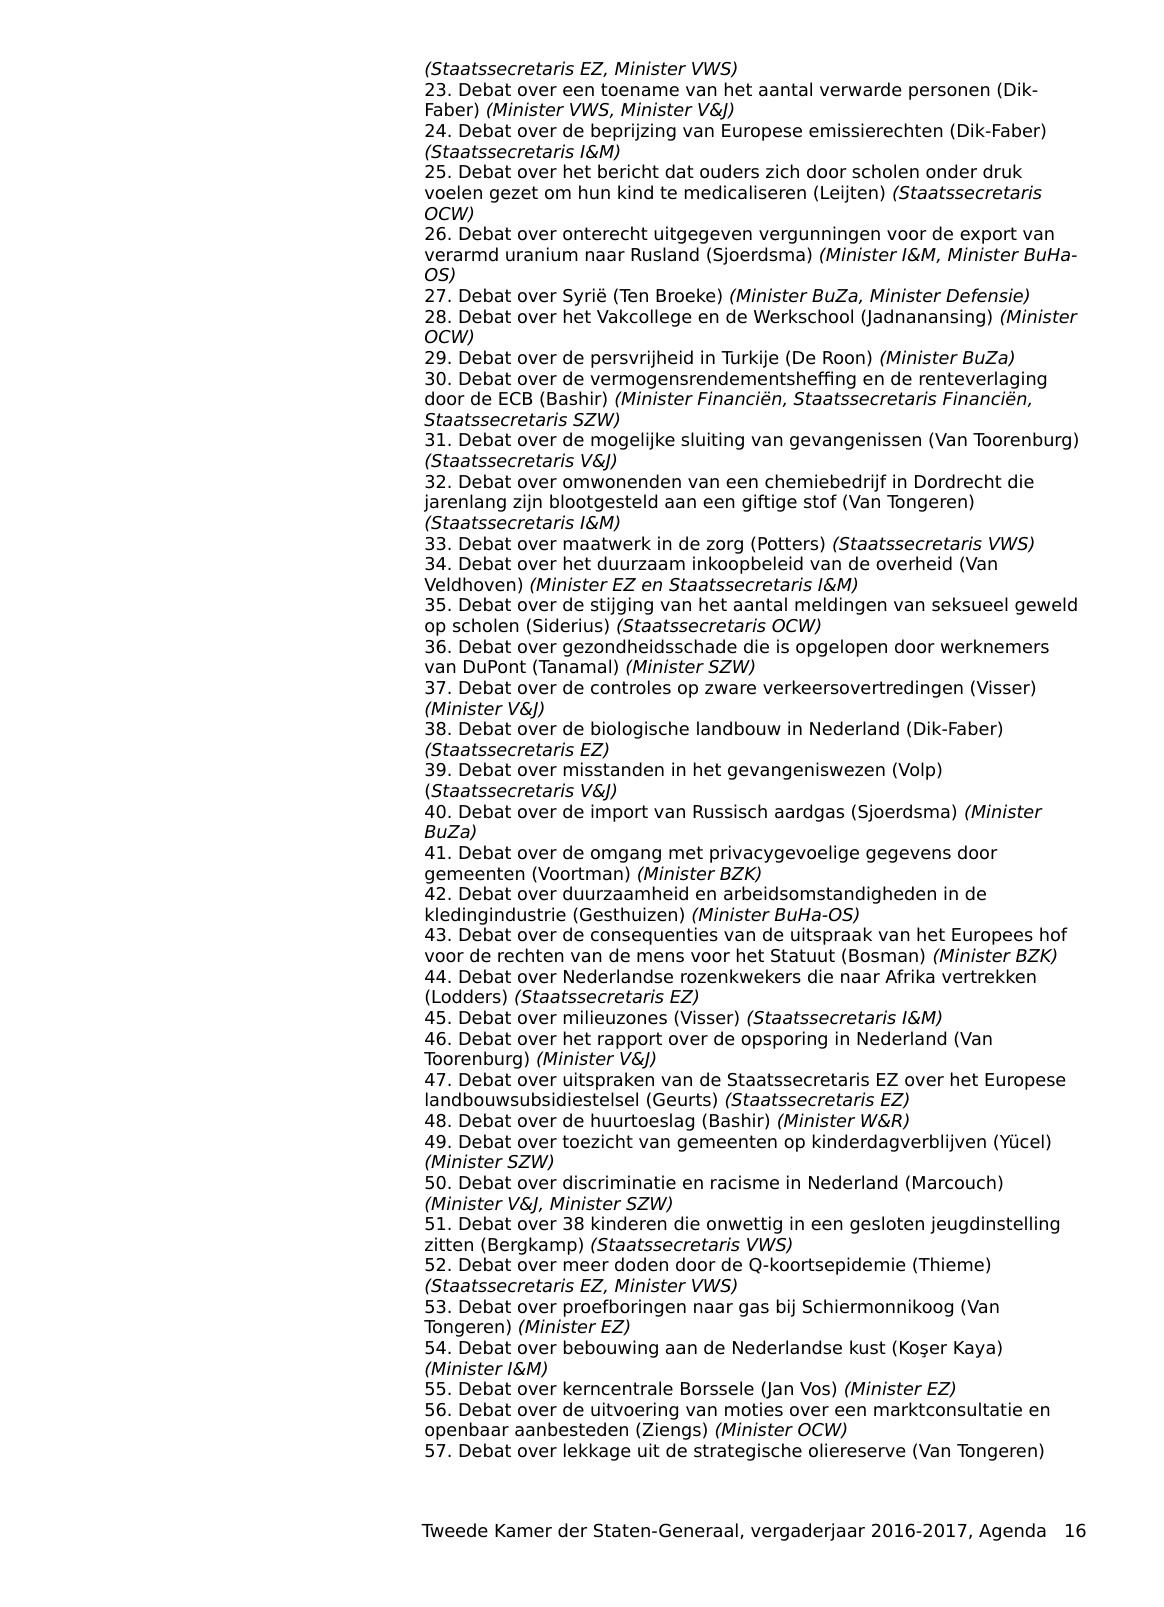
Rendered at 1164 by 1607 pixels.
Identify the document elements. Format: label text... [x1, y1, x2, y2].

table_cell 46. Debat over het rapport over de opsporing in Nederland (Van Toorenburg) (Minister V&J) [418, 1029, 1087, 1070]
table_cell 35. Debat over de stijging van het aantal meldingen van seksueel geweld op scholen (Siderius) (Staatssecretaris OCW) [418, 595, 1087, 637]
table_cell [401, 80, 418, 121]
table_cell [401, 967, 418, 1008]
table_cell 31. Debat over de mogelijke sluiting van gevangenissen (Van Toorenburg) (Staatssecretaris V&J) [418, 430, 1087, 472]
table_cell 41. Debat over de omgang met privacygevoelige gegevens door gemeenten (Voortman) (Minister BZK) [418, 843, 1087, 884]
table_cell 24. Debat over de beprijzing van Europese emissierechten (Dik-Faber) (Staatssecretaris I&M) [418, 121, 1087, 162]
table_cell 26. Debat over onterecht uitgegeven vergunningen voor de export van verarmd uranium naar Rusland (Sjoerdsma) (Minister I&M, Minister BuHa-OS) [418, 224, 1087, 286]
table_cell [77, 286, 401, 307]
table_cell 51. Debat over 38 kinderen die onwettig in een gesloten jeugdinstelling zitten (Bergkamp) (Staatssecretaris VWS) [418, 1214, 1087, 1255]
table_cell [401, 1400, 418, 1441]
table_cell 30. Debat over de vermogensrendementsheffing en de renteverlaging door de ECB (Bashir) (Minister Financiën, Staatssecretaris Financiën, Staatssecretaris SZW) [418, 369, 1087, 430]
table_cell [401, 1214, 418, 1255]
table_cell 36. Debat over gezondheidsschade die is opgelopen door werknemers van DuPont (Tanamal) (Minister SZW) [418, 637, 1087, 678]
table_cell 29. Debat over de persvrijheid in Turkije (De Roon) (Minister BuZa) [418, 348, 1087, 368]
table_cell [77, 430, 401, 472]
table_cell [401, 162, 418, 224]
table_cell [77, 678, 401, 719]
table_cell [401, 369, 418, 430]
table_cell 39. Debat over misstanden in het gevangeniswezen (Volp) (Staatssecretaris V&J) [418, 760, 1087, 802]
table_cell [77, 1441, 401, 1462]
table_cell [77, 1338, 401, 1379]
table_cell 49. Debat over toezicht van gemeenten op kinderdagverblijven (Yücel) (Minister SZW) [418, 1132, 1087, 1173]
table_cell [401, 1111, 418, 1132]
table_cell [401, 472, 418, 533]
table_cell 34. Debat over het duurzaam inkoopbeleid van de overheid (Van Veldhoven) (Minister EZ en Staatssecretaris I&M) [418, 554, 1087, 595]
table_cell [401, 760, 418, 802]
table_cell 43. Debat over de consequenties van de uitspraak van het Europees hof voor de rechten van de mens voor het Statuut (Bosman) (Minister BZK) [418, 925, 1087, 967]
table_cell [401, 1132, 418, 1173]
table_cell [401, 59, 418, 80]
table_cell [401, 1441, 418, 1462]
table_cell [77, 802, 401, 843]
table_cell [401, 430, 418, 472]
table_cell [401, 678, 418, 719]
table_cell 57. Debat over lekkage uit de strategische oliereserve (Van Tongeren) [418, 1441, 1087, 1462]
table_cell [401, 1173, 418, 1214]
table_cell [401, 286, 418, 307]
table_cell 45. Debat over milieuzones (Visser) (Staatssecretaris I&M) [418, 1008, 1087, 1028]
table_cell 37. Debat over de controles op zware verkeersovertredingen (Visser) (Minister V&J) [418, 678, 1087, 719]
table_cell 42. Debat over duurzaamheid en arbeidsomstandigheden in de kledingindustrie (Gesthuizen) (Minister BuHa-OS) [418, 884, 1087, 925]
table_cell [77, 162, 401, 224]
table_cell [401, 595, 418, 637]
table_cell [77, 1379, 401, 1400]
table_cell [77, 224, 401, 286]
table_cell [401, 1255, 418, 1297]
table_cell 25. Debat over het bericht dat ouders zich door scholen onder druk voelen gezet om hun kind te medicaliseren (Leijten) (Staatssecretaris OCW) [418, 162, 1087, 224]
table_cell 54. Debat over bebouwing aan de Nederlandse kust (Koşer Kaya) (Minister I&M) [418, 1338, 1087, 1379]
table_cell [401, 534, 418, 554]
table_cell [401, 925, 418, 967]
table_cell [77, 1400, 401, 1441]
table_cell [77, 1214, 401, 1255]
table_cell [401, 348, 418, 368]
table_cell [401, 307, 418, 348]
table_cell [401, 802, 418, 843]
table_cell [77, 121, 401, 162]
table_cell [77, 369, 401, 430]
table_cell [77, 637, 401, 678]
table_cell 33. Debat over maatwerk in de zorg (Potters) (Staatssecretaris VWS) [418, 534, 1087, 554]
table_cell 28. Debat over het Vakcollege en de Werkschool (Jadnanansing) (Minister OCW) [418, 307, 1087, 348]
table_cell [401, 1008, 418, 1028]
table_cell [401, 1029, 418, 1070]
table_cell [77, 59, 401, 80]
table_cell 27. Debat over Syrië (Ten Broeke) (Minister BuZa, Minister Defensie) [418, 286, 1087, 307]
table_cell [401, 1297, 418, 1338]
table_cell [401, 224, 418, 286]
table_cell 50. Debat over discriminatie en racisme in Nederland (Marcouch) (Minister V&J, Minister SZW) [418, 1173, 1087, 1214]
table_cell [401, 1379, 418, 1400]
table_cell [77, 1111, 401, 1132]
table_cell 55. Debat over kerncentrale Borssele (Jan Vos) (Minister EZ) [418, 1379, 1087, 1400]
table_cell 48. Debat over de huurtoeslag (Bashir) (Minister W&R) [418, 1111, 1087, 1132]
table_cell [401, 884, 418, 925]
table_cell [77, 472, 401, 533]
table_cell [401, 1070, 418, 1111]
table_cell [77, 554, 401, 595]
table_cell [401, 719, 418, 760]
table_cell [77, 595, 401, 637]
table_cell 56. Debat over de uitvoering van moties over een marktconsultatie en openbaar aanbesteden (Ziengs) (Minister OCW) [418, 1400, 1087, 1441]
table_cell [77, 80, 401, 121]
table_cell [77, 884, 401, 925]
table_cell [401, 1338, 418, 1379]
table_cell [77, 967, 401, 1008]
table_cell 40. Debat over de import van Russisch aardgas (Sjoerdsma) (Minister BuZa) [418, 802, 1087, 843]
table_cell [77, 719, 401, 760]
table_cell [77, 1173, 401, 1214]
table_cell [77, 1132, 401, 1173]
table_cell [77, 1297, 401, 1338]
table_cell 52. Debat over meer doden door de Q-koortsepidemie (Thieme) (Staatssecretaris EZ, Minister VWS) [418, 1255, 1087, 1297]
table_cell [77, 1070, 401, 1111]
table_cell [77, 843, 401, 884]
table_cell 23. Debat over een toename van het aantal verwarde personen (Dik-Faber) (Minister VWS, Minister V&J) [418, 80, 1087, 121]
table_cell [401, 121, 418, 162]
table_cell 32. Debat over omwonenden van een chemiebedrijf in Dordrecht die jarenlang zijn blootgesteld aan een giftige stof (Van Tongeren) (Staatssecretaris I&M) [418, 472, 1087, 533]
table_cell [77, 925, 401, 967]
table_cell [401, 843, 418, 884]
table_cell 47. Debat over uitspraken van de Staatssecretaris EZ over het Europese landbouwsubsidiestelsel (Geurts) (Staatssecretaris EZ) [418, 1070, 1087, 1111]
table_cell [77, 348, 401, 368]
table_cell 53. Debat over proefboringen naar gas bij Schiermonnikoog (Van Tongeren) (Minister EZ) [418, 1297, 1087, 1338]
table_cell [401, 637, 418, 678]
table_cell 38. Debat over de biologische landbouw in Nederland (Dik-Faber) (Staatssecretaris EZ) [418, 719, 1087, 760]
table_cell [401, 554, 418, 595]
table_cell [77, 1008, 401, 1028]
table_cell [77, 534, 401, 554]
table_cell [77, 1255, 401, 1297]
table_cell (Staatssecretaris EZ, Minister VWS) [418, 59, 1087, 80]
table_cell [77, 760, 401, 802]
table_cell 44. Debat over Nederlandse rozenkwekers die naar Afrika vertrekken (Lodders) (Staatssecretaris EZ) [418, 967, 1087, 1008]
table_cell [77, 1029, 401, 1070]
table_cell [77, 307, 401, 348]
